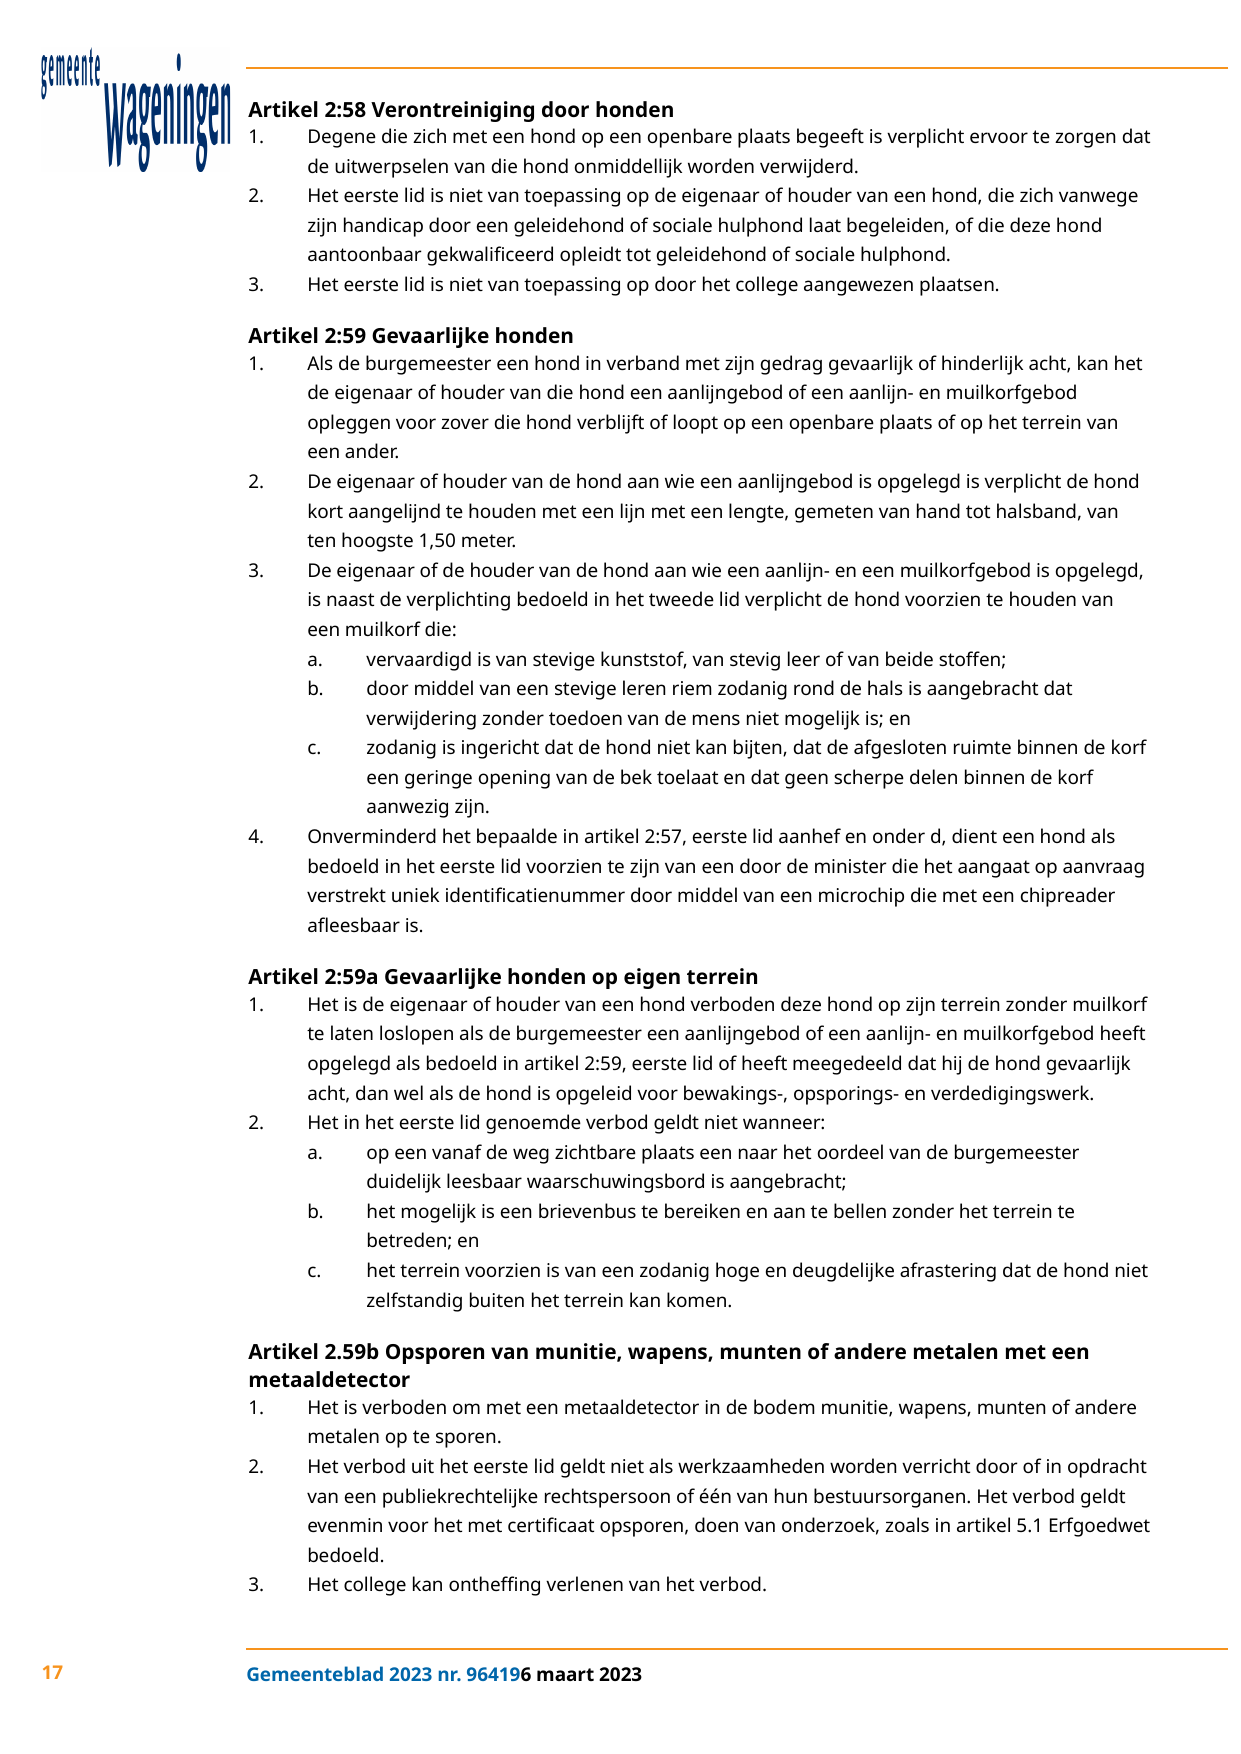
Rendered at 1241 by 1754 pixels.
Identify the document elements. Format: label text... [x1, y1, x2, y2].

text Artikel 2:59a Gevaarlijke honden op eigen terrein [248, 962, 1152, 991]
list Het verbod uit het eerste lid geldt niet als werkzaamheden worden verricht door of in opdracht van een publiekrechtelijke rechtspersoon of één van hun bestuursorganen. Het verbod geldt evenmin voor het met certificaat opsporen, doen van onderzoek, zoals in artikel 5.1 Erfgoedwet bedoeld. [248, 1453, 1152, 1568]
list De eigenaar of houder van de hond aan wie een aanlijngebod is opgelegd is verplicht de hond kort aangelijnd te houden met een lijn met een lengte, gemeten van hand tot halsband, van ten hoogste 1,50 meter. [248, 468, 1152, 553]
list Het college kan ontheffing verlenen van het verbod. [248, 1572, 1152, 1597]
list Het in het eerste lid genoemde verbod geldt niet wanneer: [248, 1109, 1152, 1135]
list op een vanaf de weg zichtbare plaats een naar het oordeel van de burgemeester duidelijk leesbaar waarschuwingsbord is aangebracht; [307, 1139, 1152, 1194]
list zodanig is ingericht dat de hond niet kan bijten, dat de afgesloten ruimte binnen de korf een geringe opening van de bek toelaat en dat geen scherpe delen binnen de korf aanwezig zijn. [307, 734, 1152, 819]
list Het is de eigenaar of houder van een hond verboden deze hond op zijn terrein zonder muilkorf te laten loslopen als de burgemeester een aanlijngebod of een aanlijn- en muilkorfgebod heeft opgelegd als bedoeld in artikel 2:59, eerste lid of heeft meegedeeld dat hij de hond gevaarlijk acht, dan wel als de hond is opgeleid voor bewakings-, opsporings- en verdedigingswerk. [248, 991, 1152, 1105]
list De eigenaar of de houder van de hond aan wie een aanlijn- en een muilkorfgebod is opgelegd, is naast de verplichting bedoeld in het tweede lid verplicht de hond voorzien te houden van een muilkorf die: [248, 557, 1152, 642]
picture [41, 47, 231, 172]
list vervaardigd is van stevige kunststof, van stevig leer of van beide stoffen; [307, 646, 1152, 672]
list Als de burgemeester een hond in verband met zijn gedrag gevaarlijk of hinderlijk acht, kan het de eigenaar of houder van die hond een aanlijngebod of een aanlijn- en muilkorfgebod opleggen voor zover die hond verblijft of loopt op een openbare plaats of op het terrein van een ander. [248, 350, 1152, 464]
list Onverminderd het bepaalde in artikel 2:57, eerste lid aanhef en onder d, dient een hond als bedoeld in het eerste lid voorzien te zijn van een door de minister die het aangaat op aanvraag verstrekt uniek identificatienummer door middel van een microchip die met een chipreader afleesbaar is. [248, 823, 1152, 938]
list Het is verboden om met een metaaldetector in de bodem munitie, wapens, munten of andere metalen op te sporen. [248, 1394, 1152, 1449]
list Het eerste lid is niet van toepassing op de eigenaar of houder van een hond, die zich vanwege zijn handicap door een geleidehond of sociale hulphond laat begeleiden, of die deze hond aantoonbaar gekwalificeerd opleidt tot geleidehond of sociale hulphond. [248, 182, 1152, 267]
text Artikel 2.59b Opsporen van munitie, wapens, munten of andere metalen met een metaaldetector [248, 1337, 1152, 1394]
text Artikel 2:59 Gevaarlijke honden [248, 322, 1152, 350]
list het terrein voorzien is van een zodanig hoge en deugdelijke afrastering dat de hond niet zelfstandig buiten het terrein kan komen. [307, 1257, 1152, 1312]
list door middel van een stevige leren riem zodanig rond de hals is aangebracht dat verwijdering zonder toedoen van de mens niet mogelijk is; en [307, 675, 1152, 731]
list Degene die zich met een hond op een openbare plaats begeeft is verplicht ervoor te zorgen dat de uitwerpselen van die hond onmiddellijk worden verwijderd. [248, 123, 1152, 178]
list het mogelijk is een brievenbus te bereiken en aan te bellen zonder het terrein te betreden; en [307, 1198, 1152, 1253]
list Het eerste lid is niet van toepassing op door het college aangewezen plaatsen. [248, 271, 1152, 297]
text Artikel 2:58 Verontreiniging door honden [248, 95, 1152, 123]
